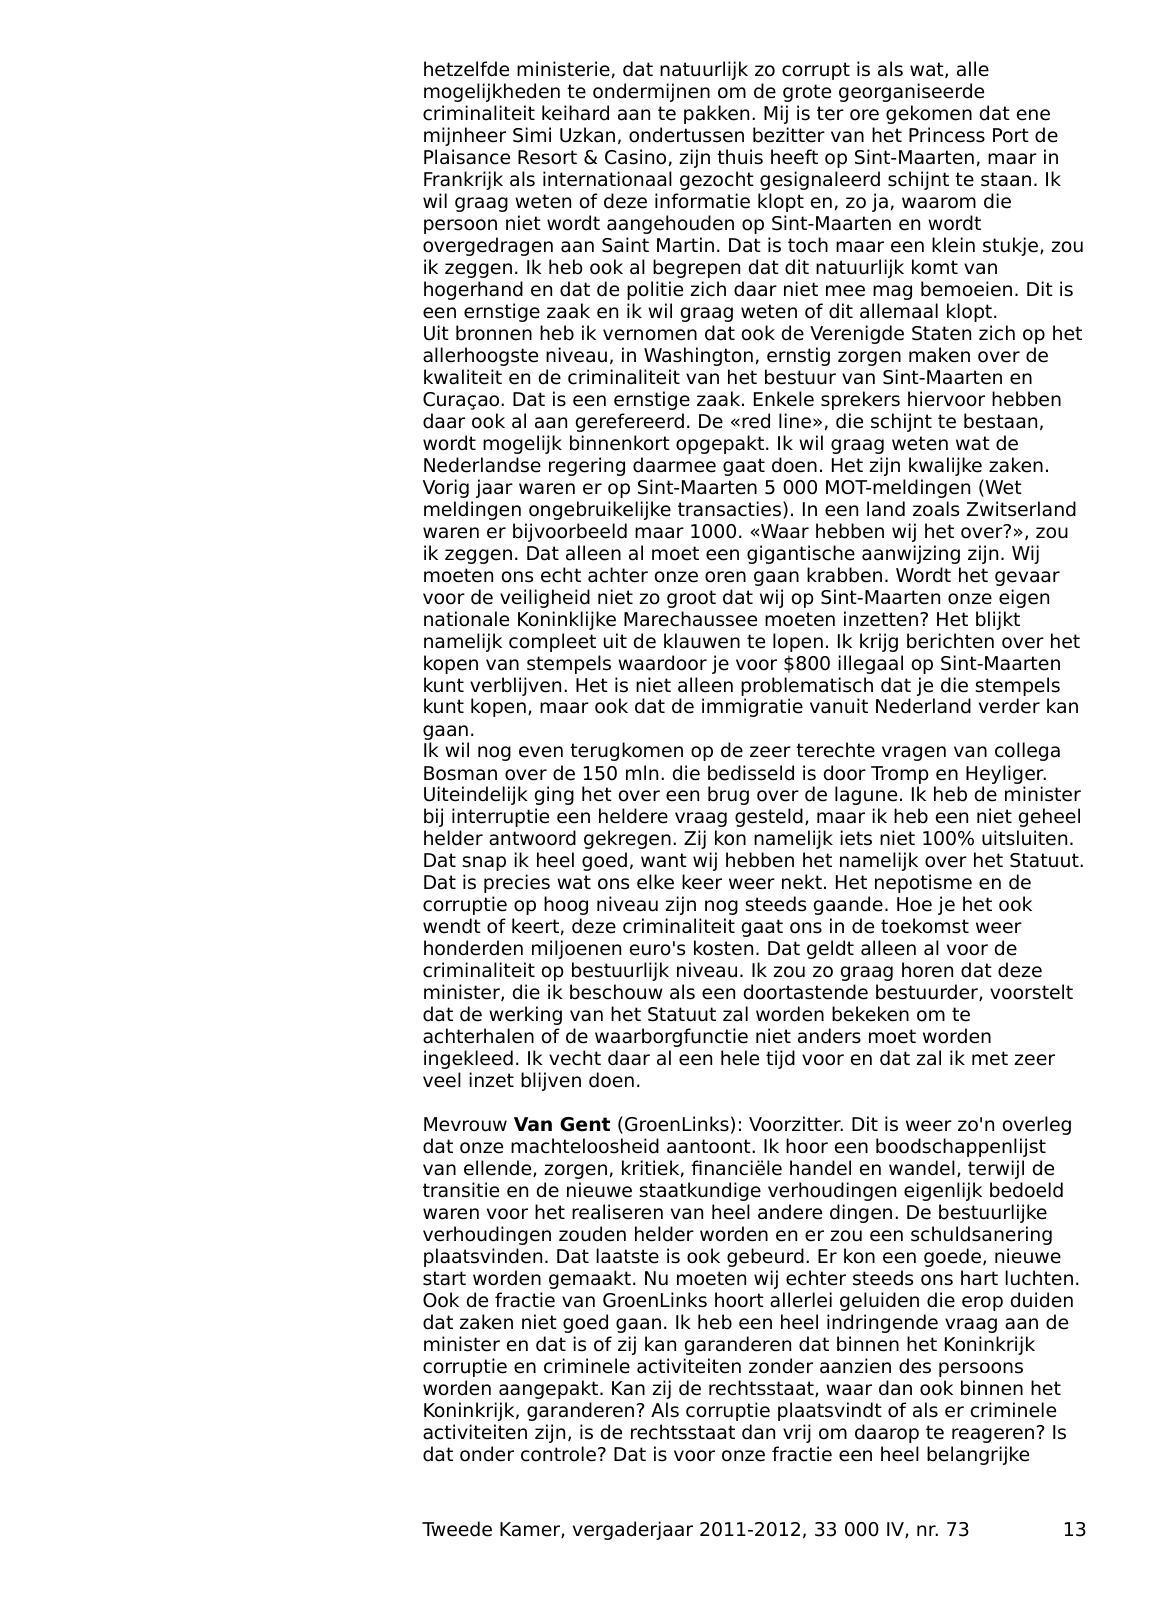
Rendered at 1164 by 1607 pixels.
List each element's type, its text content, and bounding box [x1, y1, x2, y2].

text Uit bronnen heb ik vernomen dat ook de Verenigde Staten zich op het allerhoogste niveau, in Washington, ernstig zorgen maken over de kwaliteit en de criminaliteit van het bestuur van Sint-Maarten en Curaçao. Dat is een ernstige zaak. Enkele sprekers hiervoor hebben daar ook al aan gerefereerd. De «red line», die schijnt te bestaan, wordt mogelijk binnenkort opgepakt. Ik wil graag weten wat de Nederlandse regering daarmee gaat doen. Het zijn kwalijke zaken. Vorig jaar waren er op Sint-Maarten 5 000 MOT-meldingen (Wet meldingen ongebruikelijke transacties). In een land zoals Zwitserland waren er bijvoorbeeld maar 1000. «Waar hebben wij het over?», zou ik zeggen. Dat alleen al moet een gigantische aanwijzing zijn. Wij moeten ons echt achter onze oren gaan krabben. Wordt het gevaar voor de veiligheid niet zo groot dat wij op Sint-Maarten onze eigen nationale Koninklijke Marechaussee moeten inzetten? Het blijkt namelijk compleet uit de klauwen te lopen. Ik krijg berichten over het kopen van stempels waardoor je voor $800 illegaal op Sint-Maarten kunt verblijven. Het is niet alleen problematisch dat je die stempels kunt kopen, maar ook dat de immigratie vanuit Nederland verder kan gaan. [422, 323, 1087, 740]
text Mevrouw Van Gent (GroenLinks): Voorzitter. Dit is weer zo'n overleg dat onze machteloosheid aantoont. Ik hoor een boodschappenlijst van ellende, zorgen, kritiek, financiële handel en wandel, terwijl de transitie en de nieuwe staatkundige verhoudingen eigenlijk bedoeld waren voor het realiseren van heel andere dingen. De bestuurlijke verhoudingen zouden helder worden en er zou een schuldsanering plaatsvinden. Dat laatste is ook gebeurd. Er kon een goede, nieuwe start worden gemaakt. Nu moeten wij echter steeds ons hart luchten. Ook de fractie van GroenLinks hoort allerlei geluiden die erop duiden dat zaken niet goed gaan. Ik heb een heel indringende vraag aan de minister en dat is of zij kan garanderen dat binnen het Koninkrijk corruptie en criminele activiteiten zonder aanzien des persoons worden aangepakt. Kan zij de rechtsstaat, waar dan ook binnen het Koninkrijk, garanderen? Als corruptie plaatsvindt of als er criminele activiteiten zijn, is de rechtsstaat dan vrij om daarop te reageren? Is dat onder controle? Dat is voor onze fractie een heel belangrijke [422, 1114, 1087, 1466]
text hetzelfde ministerie, dat natuurlijk zo corrupt is als wat, alle mogelijkheden te ondermijnen om de grote georganiseerde criminaliteit keihard aan te pakken. Mij is ter ore gekomen dat ene mijnheer Simi Uzkan, ondertussen bezitter van het Princess Port de Plaisance Resort & Casino, zijn thuis heeft op Sint-Maarten, maar in Frankrijk als internationaal gezocht gesignaleerd schijnt te staan. Ik wil graag weten of deze informatie klopt en, zo ja, waarom die persoon niet wordt aangehouden op Sint-Maarten en wordt overgedragen aan Saint Martin. Dat is toch maar een klein stukje, zou ik zeggen. Ik heb ook al begrepen dat dit natuurlijk komt van hogerhand en dat de politie zich daar niet mee mag bemoeien. Dit is een ernstige zaak en ik wil graag weten of dit allemaal klopt. [422, 59, 1087, 323]
text Ik wil nog even terugkomen op de zeer terechte vragen van collega Bosman over de 150 mln. die bedisseld is door Tromp en Heyliger. Uiteindelijk ging het over een brug over de lagune. Ik heb de minister bij interruptie een heldere vraag gesteld, maar ik heb een niet geheel helder antwoord gekregen. Zij kon namelijk iets niet 100% uitsluiten. Dat snap ik heel goed, want wij hebben het namelijk over het Statuut. Dat is precies wat ons elke keer weer nekt. Het nepotisme en de corruptie op hoog niveau zijn nog steeds gaande. Hoe je het ook wendt of keert, deze criminaliteit gaat ons in de toekomst weer honderden miljoenen euro's kosten. Dat geldt alleen al voor de criminaliteit op bestuurlijk niveau. Ik zou zo graag horen dat deze minister, die ik beschouw als een doortastende bestuurder, voorstelt dat de werking van het Statuut zal worden bekeken om te achterhalen of de waarborgfunctie niet anders moet worden ingekleed. Ik vecht daar al een hele tijd voor en dat zal ik met zeer veel inzet blijven doen. [422, 740, 1087, 1092]
